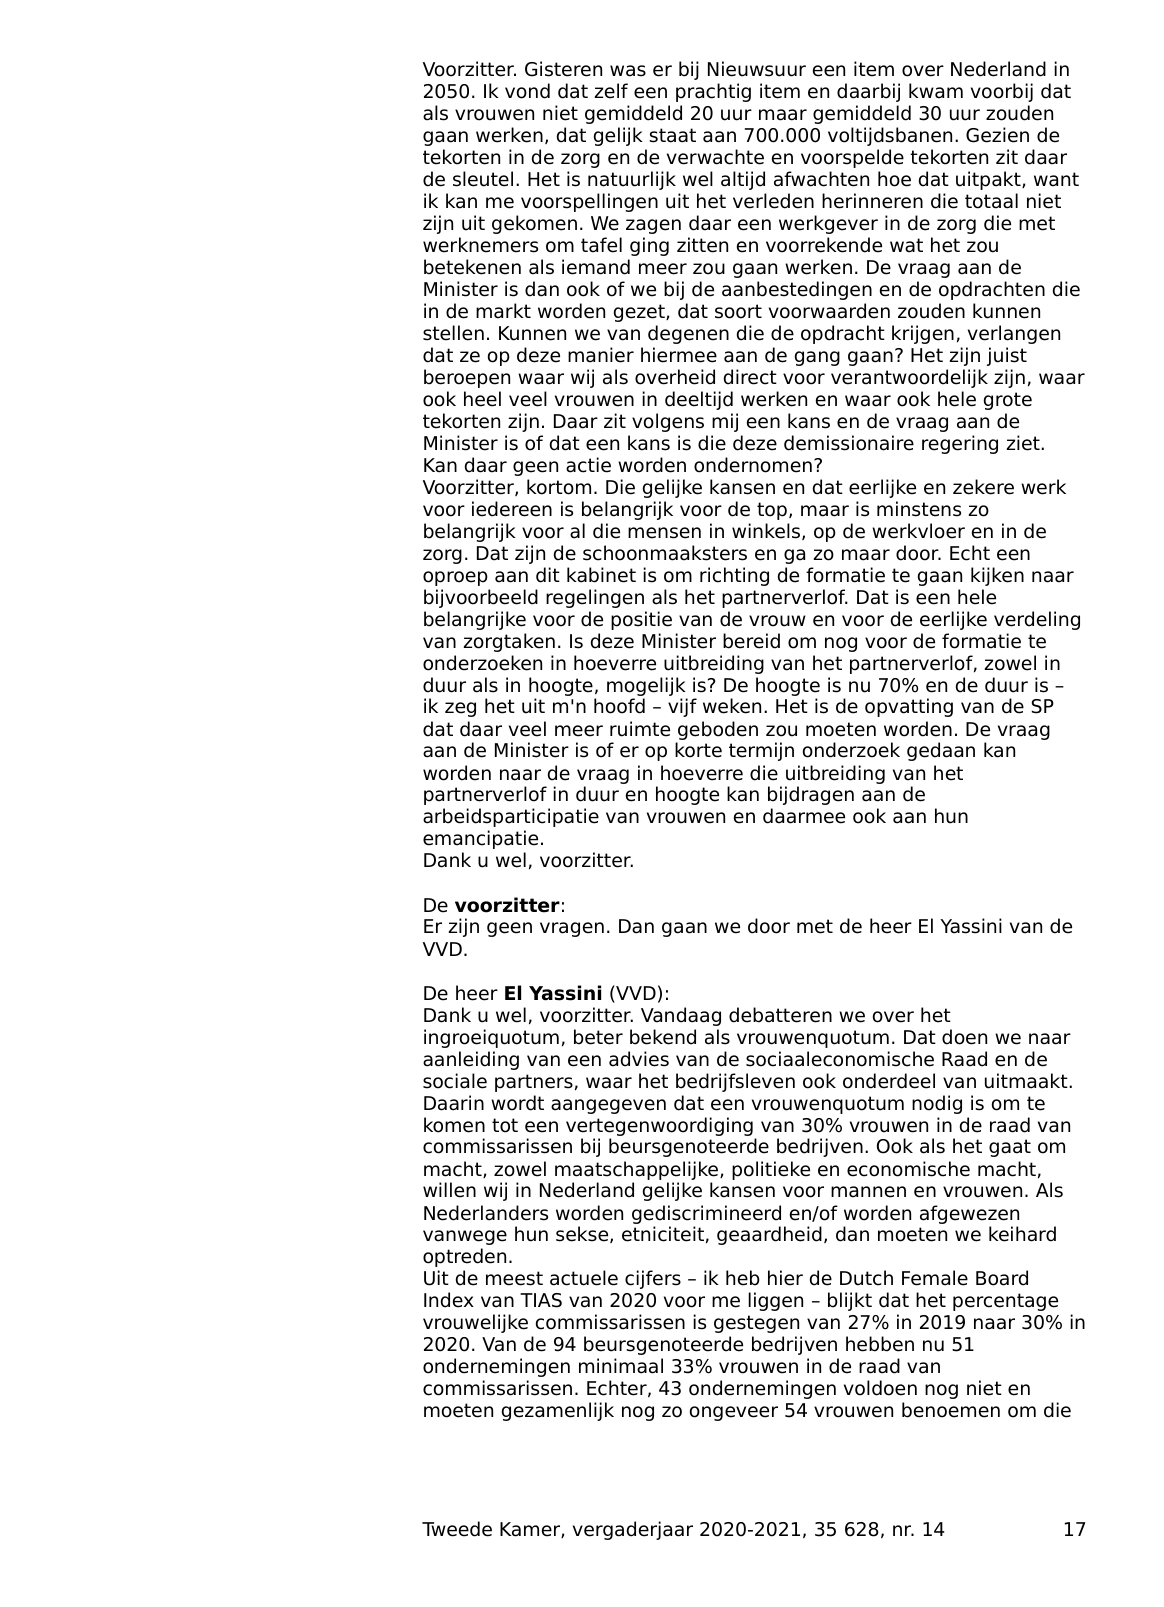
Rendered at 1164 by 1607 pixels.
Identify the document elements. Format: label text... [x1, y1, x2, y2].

text De heer El Yassini (VVD): [422, 983, 1087, 1004]
text Dank u wel, voorzitter. [422, 850, 1087, 872]
text Voorzitter. Gisteren was er bij Nieuwsuur een item over Nederland in 2050. Ik vond dat zelf een prachtig item en daarbij kwam voorbij dat als vrouwen niet gemiddeld 20 uur maar gemiddeld 30 uur zouden gaan werken, dat gelijk staat aan 700.000 voltijdsbanen. Gezien de tekorten in de zorg en de verwachte en voorspelde tekorten zit daar de sleutel. Het is natuurlijk wel altijd afwachten hoe dat uitpakt, want ik kan me voorspellingen uit het verleden herinneren die totaal niet zijn uit gekomen. We zagen daar een werkgever in de zorg die met werknemers om tafel ging zitten en voorrekende wat het zou betekenen als iemand meer zou gaan werken. De vraag aan de Minister is dan ook of we bij de aanbestedingen en de opdrachten die in de markt worden gezet, dat soort voorwaarden zouden kunnen stellen. Kunnen we van degenen die de opdracht krijgen, verlangen dat ze op deze manier hiermee aan de gang gaan? Het zijn juist beroepen waar wij als overheid direct voor verantwoordelijk zijn, waar ook heel veel vrouwen in deeltijd werken en waar ook hele grote tekorten zijn. Daar zit volgens mij een kans en de vraag aan de Minister is of dat een kans is die deze demissionaire regering ziet. Kan daar geen actie worden ondernomen? [422, 59, 1087, 477]
text Er zijn geen vragen. Dan gaan we door met de heer El Yassini van de VVD. [422, 916, 1087, 960]
text Dank u wel, voorzitter. Vandaag debatteren we over het ingroeiquotum, beter bekend als vrouwenquotum. Dat doen we naar aanleiding van een advies van de sociaaleconomische Raad en de sociale partners, waar het bedrijfsleven ook onderdeel van uitmaakt. Daarin wordt aangegeven dat een vrouwenquotum nodig is om te komen tot een vertegenwoordiging van 30% vrouwen in de raad van commissarissen bij beursgenoteerde bedrijven. Ook als het gaat om macht, zowel maatschappelijke, politieke en economische macht, willen wij in Nederland gelijke kansen voor mannen en vrouwen. Als Nederlanders worden gediscrimineerd en/of worden afgewezen vanwege hun sekse, etniciteit, geaardheid, dan moeten we keihard optreden. [422, 1004, 1087, 1268]
text De voorzitter: [422, 894, 1087, 916]
text Uit de meest actuele cijfers – ik heb hier de Dutch Female Board Index van TIAS van 2020 voor me liggen – blijkt dat het percentage vrouwelijke commissarissen is gestegen van 27% in 2019 naar 30% in 2020. Van de 94 beursgenoteerde bedrijven hebben nu 51 ondernemingen minimaal 33% vrouwen in de raad van commissarissen. Echter, 43 ondernemingen voldoen nog niet en moeten gezamenlijk nog zo ongeveer 54 vrouwen benoemen om die [422, 1268, 1087, 1422]
text Voorzitter, kortom. Die gelijke kansen en dat eerlijke en zekere werk voor iedereen is belangrijk voor de top, maar is minstens zo belangrijk voor al die mensen in winkels, op de werkvloer en in de zorg. Dat zijn de schoonmaaksters en ga zo maar door. Echt een oproep aan dit kabinet is om richting de formatie te gaan kijken naar bijvoorbeeld regelingen als het partnerverlof. Dat is een hele belangrijke voor de positie van de vrouw en voor de eerlijke verdeling van zorgtaken. Is deze Minister bereid om nog voor de formatie te onderzoeken in hoeverre uitbreiding van het partnerverlof, zowel in duur als in hoogte, mogelijk is? De hoogte is nu 70% en de duur is – ik zeg het uit m'n hoofd – vijf weken. Het is de opvatting van de SP dat daar veel meer ruimte geboden zou moeten worden. De vraag aan de Minister is of er op korte termijn onderzoek gedaan kan worden naar de vraag in hoeverre die uitbreiding van het partnerverlof in duur en hoogte kan bijdragen aan de arbeidsparticipatie van vrouwen en daarmee ook aan hun emancipatie. [422, 477, 1087, 850]
